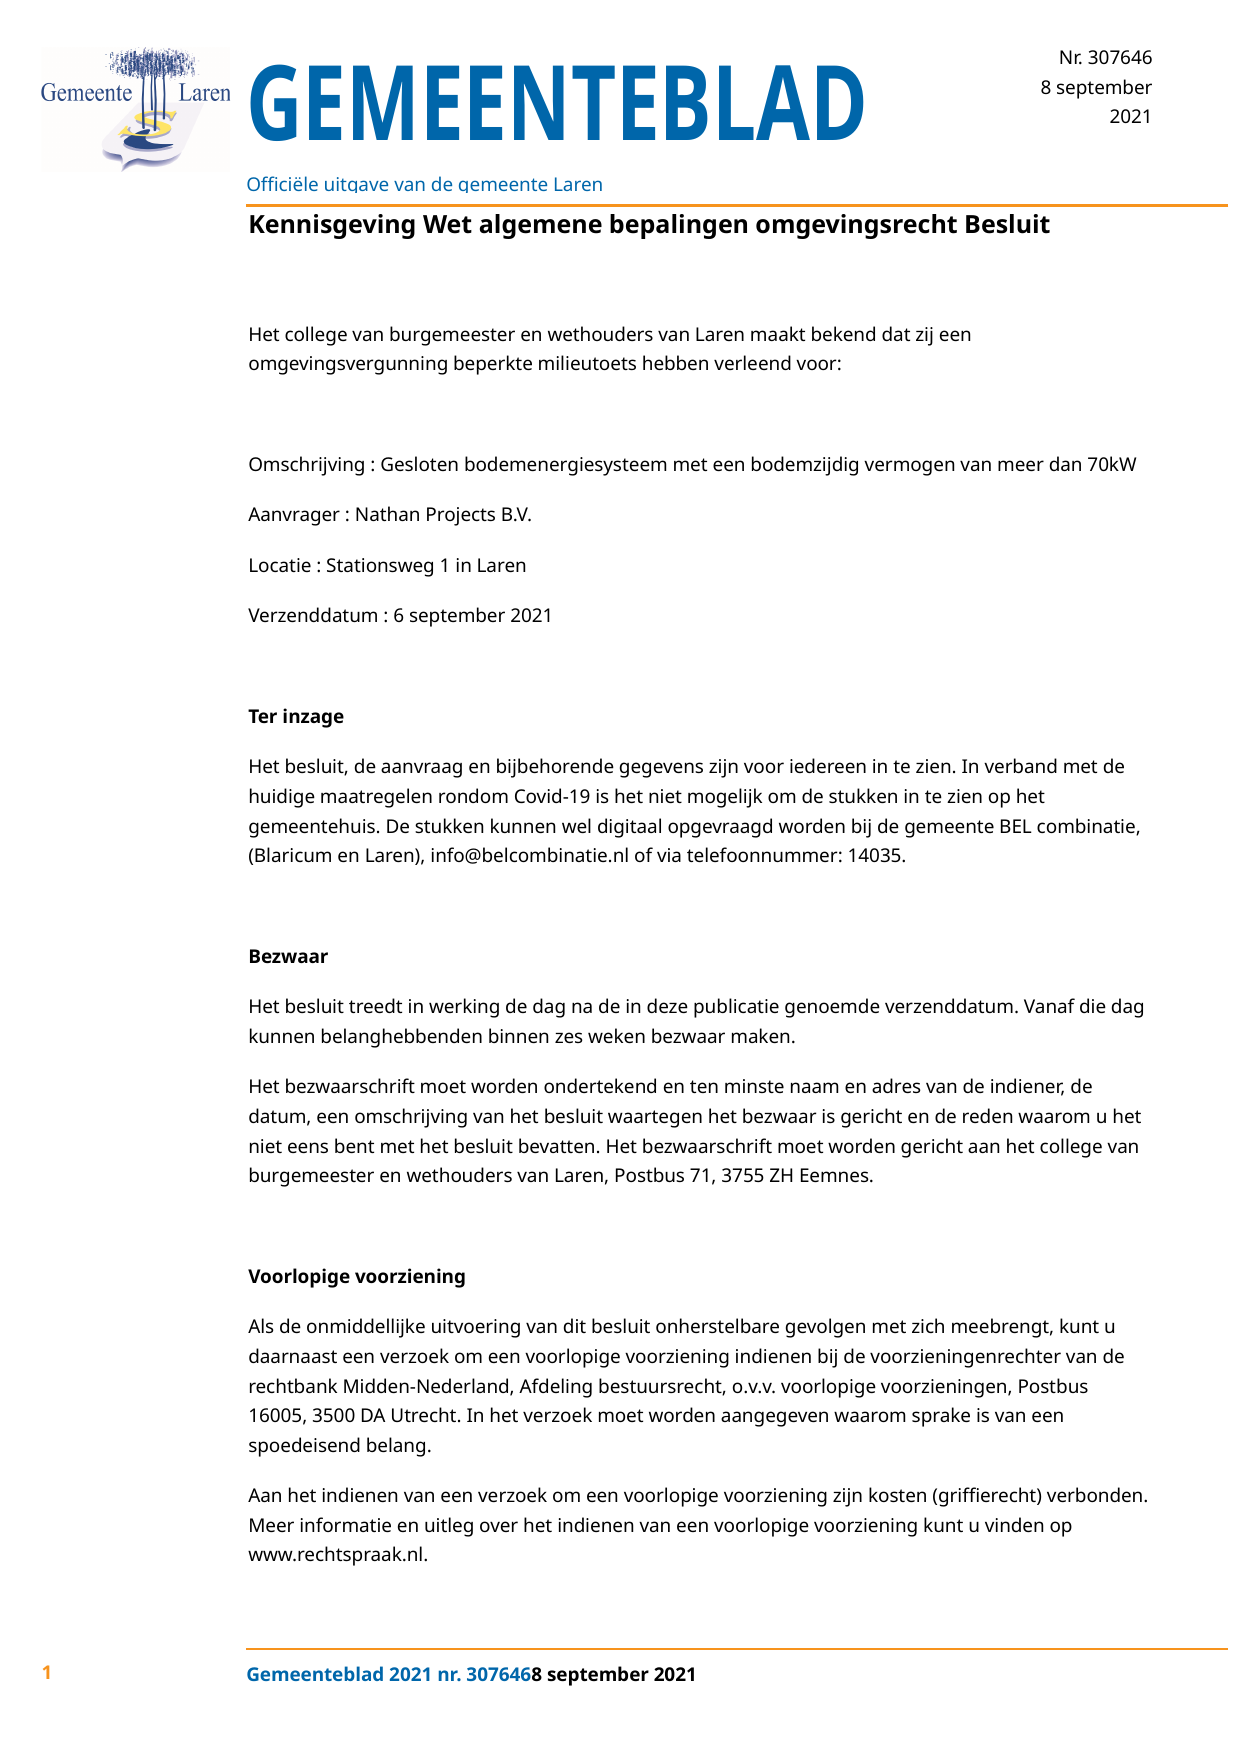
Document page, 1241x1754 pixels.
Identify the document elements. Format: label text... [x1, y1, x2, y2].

text Locatie : Stationsweg 1 in Laren [248, 552, 1152, 578]
text Aanvrager : Nathan Projects B.V. [248, 502, 1152, 527]
text Omschrijving : Gesloten bodemenergiesysteem met een bodemzijdig vermogen van meer dan 70kW [248, 451, 1152, 477]
text Het besluit treedt in werking de dag na de in deze publicatie genoemde verzenddatum. Vanaf die dag kunnen belanghebbenden binnen zes weken bezwaar maken. [248, 994, 1152, 1049]
text Het college van burgemeester en wethouders van Laren maakt bekend dat zij een omgevingsvergunning beperkte milieutoets hebben verleend voor: [248, 321, 1152, 376]
text Kennisgeving Wet algemene bepalingen omgevingsrecht Besluit [248, 207, 1152, 241]
text Aan het indienen van een verzoek om een voorlopige voorziening zijn kosten (griffierecht) verbonden. Meer informatie en uitleg over het indienen van een voorlopige voorziening kunt u vinden op www.rechtspraak.nl. [248, 1482, 1152, 1567]
text Het besluit, de aanvraag en bijbehorende gegevens zijn voor iedereen in te zien. In verband met de huidige maatregelen rondom Covid-19 is het niet mogelijk om de stukken in te zien op het gemeentehuis. De stukken kunnen wel digitaal opgevraagd worden bij de gemeente BEL combinatie, (Blaricum en Laren), info@belcombinatie.nl of via telefoonnummer: 14035. [248, 754, 1152, 868]
text Als de onmiddellijke uitvoering van dit besluit onherstelbare gevolgen met zich meebrengt, kunt u daarnaast een verzoek om een voorlopige voorziening indienen bij de voorzieningenrechter van de rechtbank Midden-Nederland, Afdeling bestuursrecht, o.v.v. voorlopige voorzieningen, Postbus 16005, 3500 DA Utrecht. In het verzoek moet worden aangegeven waarom sprake is van een spoedeisend belang. [248, 1314, 1152, 1458]
text Verzenddatum : 6 september 2021 [248, 602, 1152, 628]
text Het bezwaarschrift moet worden ondertekend en ten minste naam en adres van de indiener, de datum, een omschrijving van het besluit waartegen het bezwaar is gericht en de reden waarom u het niet eens bent met het besluit bevatten. Het bezwaarschrift moet worden gericht aan het college van burgemeester en wethouders van Laren, Postbus 71, 3755 ZH Eemnes. [248, 1074, 1152, 1188]
text Voorlopige voorziening [248, 1263, 1152, 1289]
picture [41, 47, 231, 172]
text Bezwaar [248, 943, 1152, 969]
text Ter inzage [248, 703, 1152, 729]
